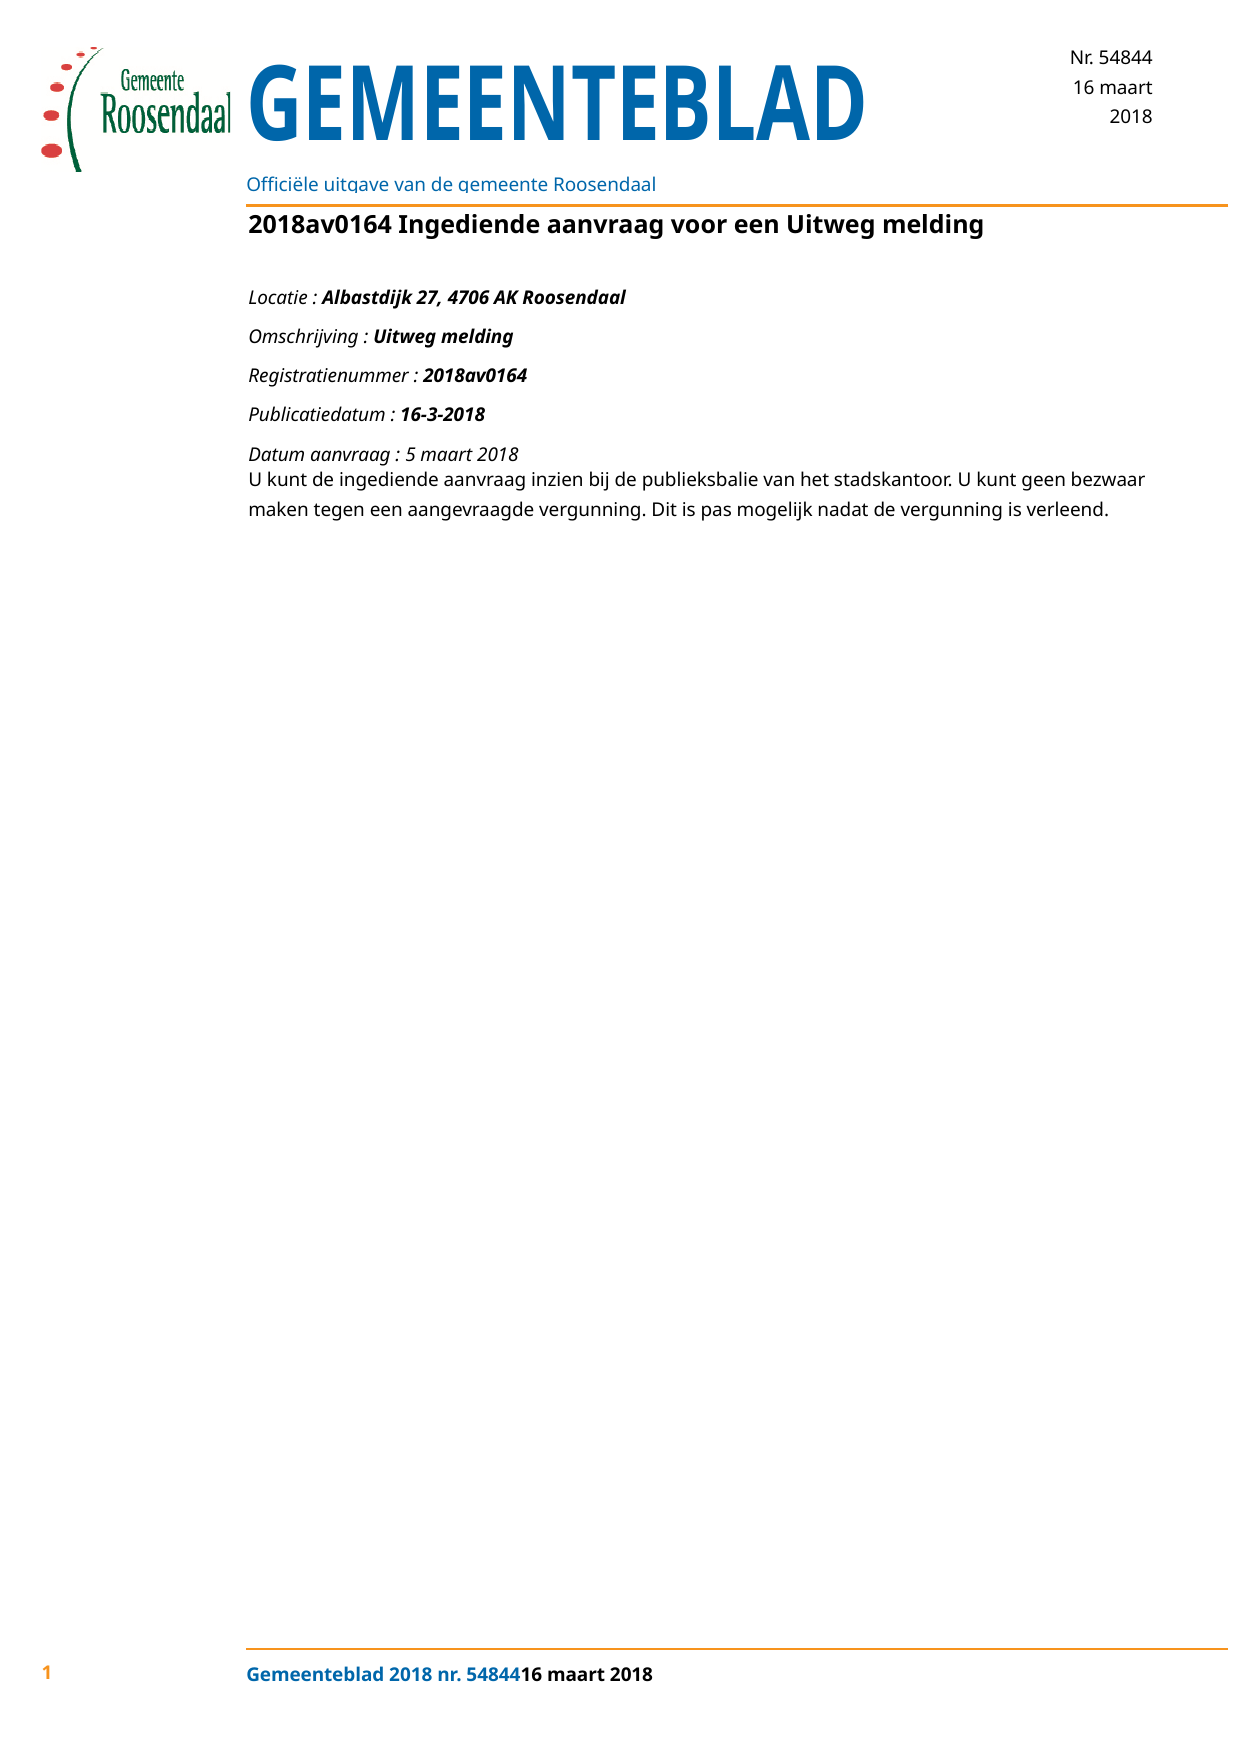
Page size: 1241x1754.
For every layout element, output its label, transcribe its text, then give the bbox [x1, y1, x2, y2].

text U kunt de ingediende aanvraag inzien bij de publieksbalie van het stadskantoor. U kunt geen bezwaar maken tegen een aangevraagde vergunning. Dit is pas mogelijk nadat de vergunning is verleend. [248, 467, 1152, 522]
picture [41, 47, 231, 172]
text Locatie : Albastdijk 27, 4706 AK Roosendaal [248, 284, 1152, 309]
text Registratienummer : 2018av0164 [248, 362, 1152, 388]
text Datum aanvraag : 5 maart 2018 [248, 441, 1152, 467]
text 2018av0164 Ingediende aanvraag voor een Uitweg melding [248, 207, 1152, 241]
text Omschrijving : Uitweg melding [248, 323, 1152, 349]
text Publicatiedatum : 16-3-2018 [248, 402, 1152, 427]
